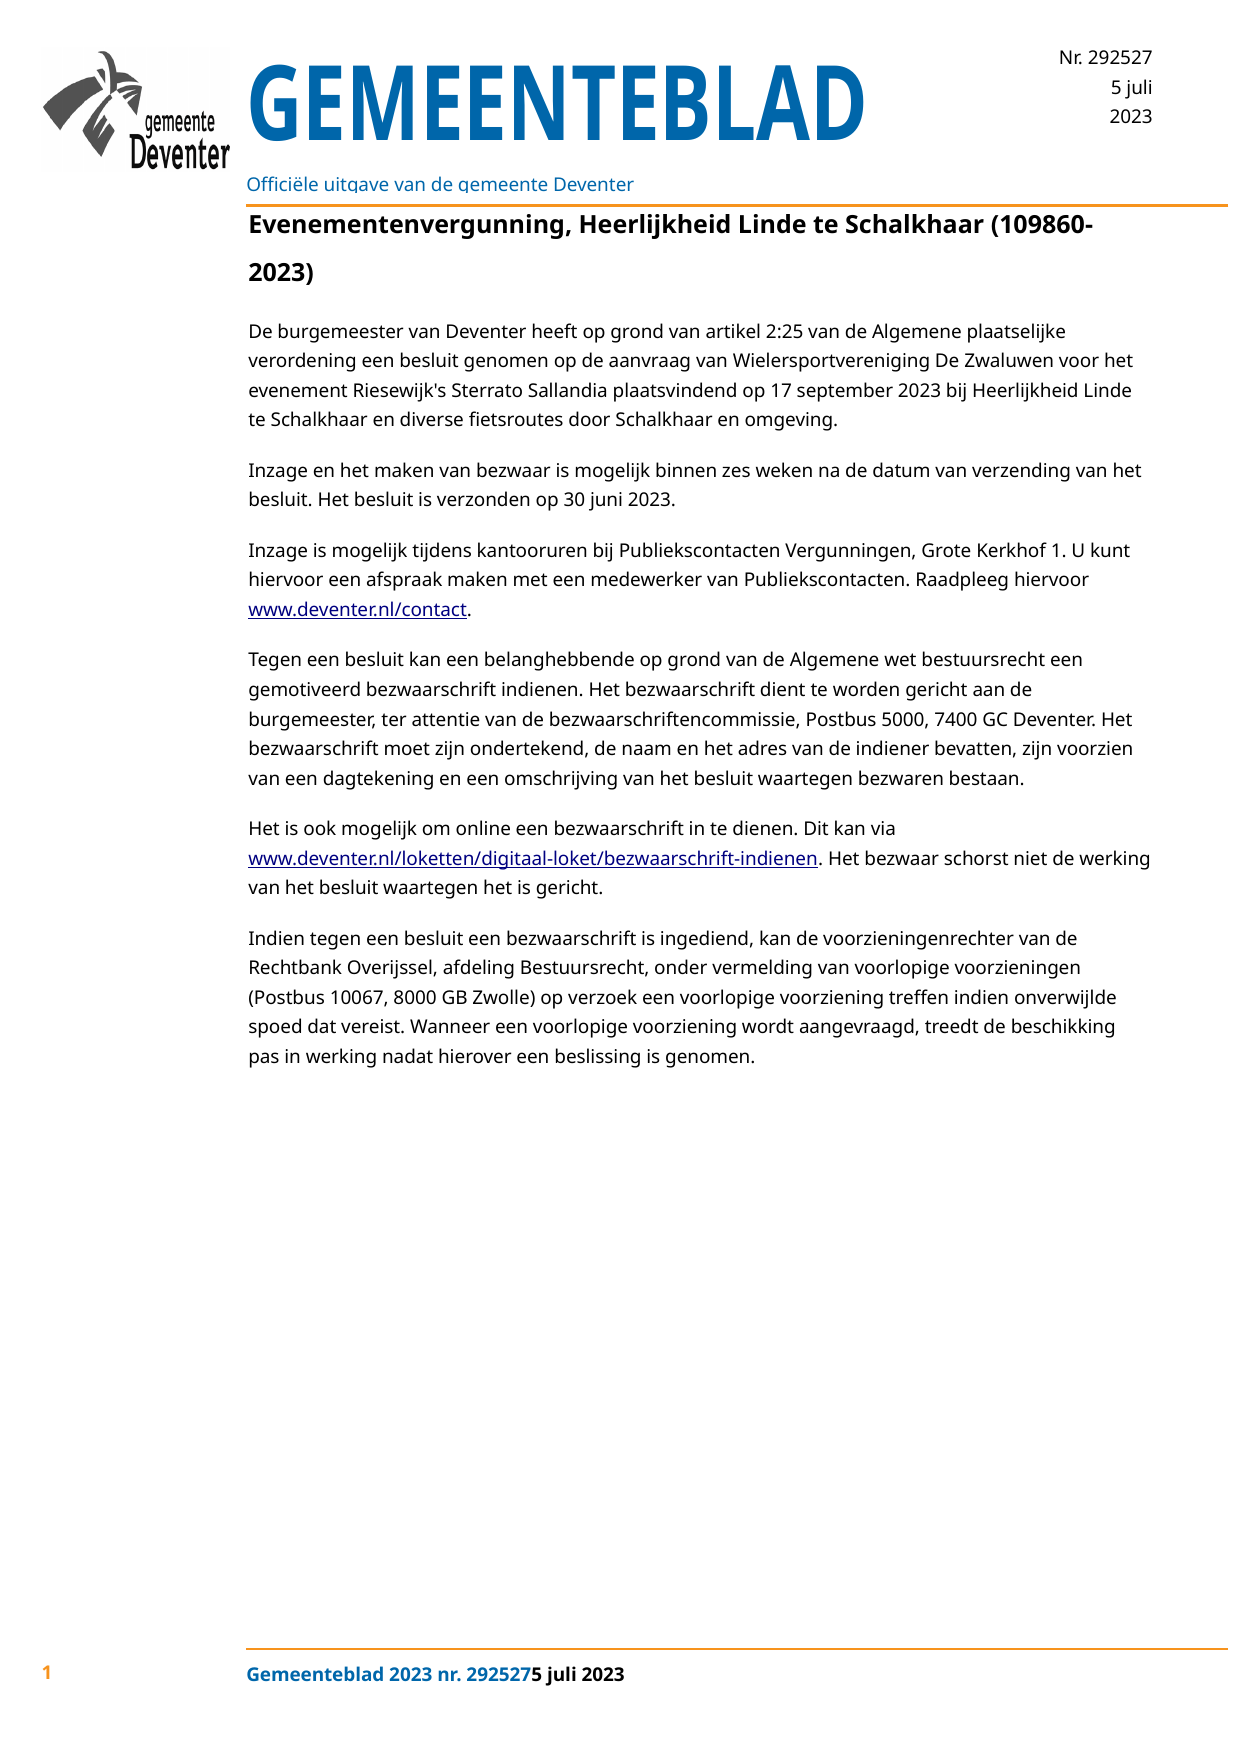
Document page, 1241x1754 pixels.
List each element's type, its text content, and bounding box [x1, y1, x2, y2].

text Inzage is mogelijk tijdens kantooruren bij Publiekscontacten Vergunningen, Grote Kerkhof 1. U kunt hiervoor een afspraak maken met een medewerker van Publiekscontacten. Raadpleeg hiervoor www.deventer.nl/contact. [248, 537, 1152, 622]
text Indien tegen een besluit een bezwaarschrift is ingediend, kan de voorzieningenrechter van de Rechtbank Overijssel, afdeling Bestuursrecht, onder vermelding van voorlopige voorzieningen (Postbus 10067, 8000 GB Zwolle) op verzoek een voorlopige voorziening treffen indien onverwijlde spoed dat vereist. Wanneer een voorlopige voorziening wordt aangevraagd, treedt de beschikking pas in werking nadat hierover een beslissing is genomen. [248, 925, 1152, 1069]
text Het is ook mogelijk om online een bezwaarschrift in te dienen. Dit kan via www.deventer.nl/loketten/digitaal-loket/bezwaarschrift-indienen. Het bezwaar schorst niet de werking van het besluit waartegen het is gericht. [248, 815, 1152, 900]
text Evenementenvergunning, Heerlijkheid Linde te Schalkhaar (109860-2023) [248, 207, 1152, 288]
text De burgemeester van Deventer heeft op grond van artikel 2:25 van de Algemene plaatselijke verordening een besluit genomen op de aanvraag van Wielersportvereniging De Zwaluwen voor het evenement Riesewijk's Sterrato Sallandia plaatsvindend op 17 september 2023 bij Heerlijkheid Linde te Schalkhaar en diverse fietsroutes door Schalkhaar en omgeving. [248, 318, 1152, 432]
text Inzage en het maken van bezwaar is mogelijk binnen zes weken na de datum van verzending van het besluit. Het besluit is verzonden op 30 juni 2023. [248, 457, 1152, 512]
text Tegen een besluit kan een belanghebbende op grond van de Algemene wet bestuursrecht een gemotiveerd bezwaarschrift indienen. Het bezwaarschrift dient te worden gericht aan de burgemeester, ter attentie van de bezwaarschriftencommissie, Postbus 5000, 7400 GC Deventer. Het bezwaarschrift moet zijn ondertekend, de naam en het adres van de indiener bevatten, zijn voorzien van een dagtekening en een omschrijving van het besluit waartegen bezwaren bestaan. [248, 647, 1152, 791]
picture [41, 47, 231, 172]
